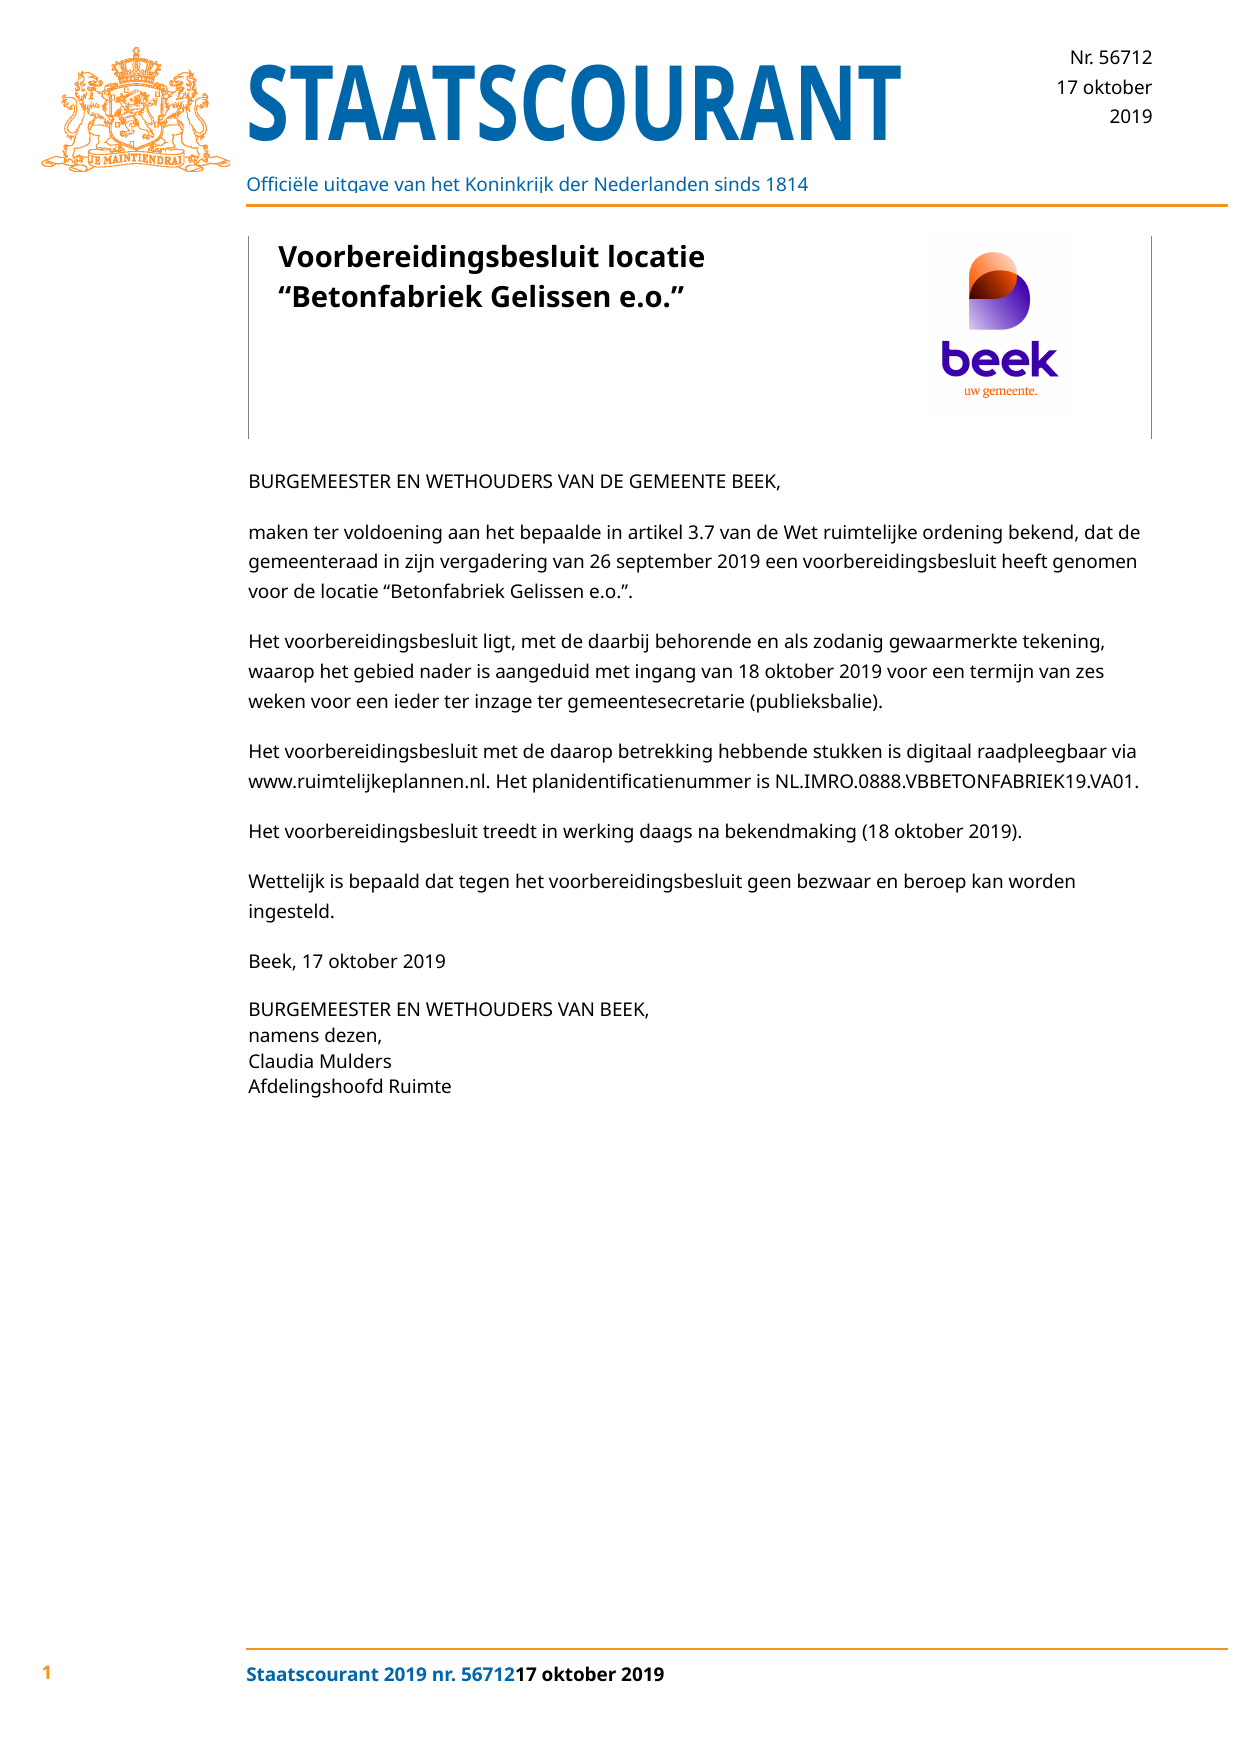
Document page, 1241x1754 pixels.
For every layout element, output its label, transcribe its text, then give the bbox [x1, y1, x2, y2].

text maken ter voldoening aan het bepaalde in artikel 3.7 van de Wet ruimtelijke ordening bekend, dat de gemeenteraad in zijn vergadering van 26 september 2019 een voorbereidingsbesluit heeft genomen voor de locatie “Betonfabriek Gelissen e.o.”. [248, 519, 1152, 604]
picture [41, 47, 231, 172]
text Beek, 17 oktober 2019 [248, 949, 1152, 974]
text Het voorbereidingsbesluit treedt in werking daags na bekendmaking (18 oktober 2019). [248, 818, 1152, 844]
table_header [1074, 236, 1151, 413]
table_header Voorbereidingsbesluit locatie “Betonfabriek Gelissen e.o.” [249, 236, 850, 439]
text Afdelingshoofd Ruimte [248, 1074, 1152, 1099]
picture [927, 236, 1074, 414]
text Wettelijk is bepaald dat tegen het voorbereidingsbesluit geen bezwaar en beroep kan worden ingesteld. [248, 869, 1152, 924]
text BURGEMEESTER EN WETHOUDERS VAN DE GEMEENTE BEEK, [248, 469, 1152, 494]
text Het voorbereidingsbesluit ligt, met de daarbij behorende en als zodanig gewaarmerkte tekening, waarop het gebied nader is aangeduid met ingang van 18 oktober 2019 voor een termijn van zes weken voor een ieder ter inzage ter gemeentesecretarie (publieksbalie). [248, 629, 1152, 713]
table_header [850, 414, 1151, 439]
text Het voorbereidingsbesluit met de daarop betrekking hebbende stukken is digitaal raadpleegbaar via www.ruimtelijkeplannen.nl. Het planidentificatienummer is NL.IMRO.0888.VBBETONFABRIEK19.VA01. [248, 738, 1152, 793]
text BURGEMEESTER EN WETHOUDERS VAN BEEK, [248, 996, 1152, 1022]
table_header [850, 236, 927, 413]
text namens dezen, [248, 1022, 1152, 1048]
text Claudia Mulders [248, 1048, 1152, 1074]
